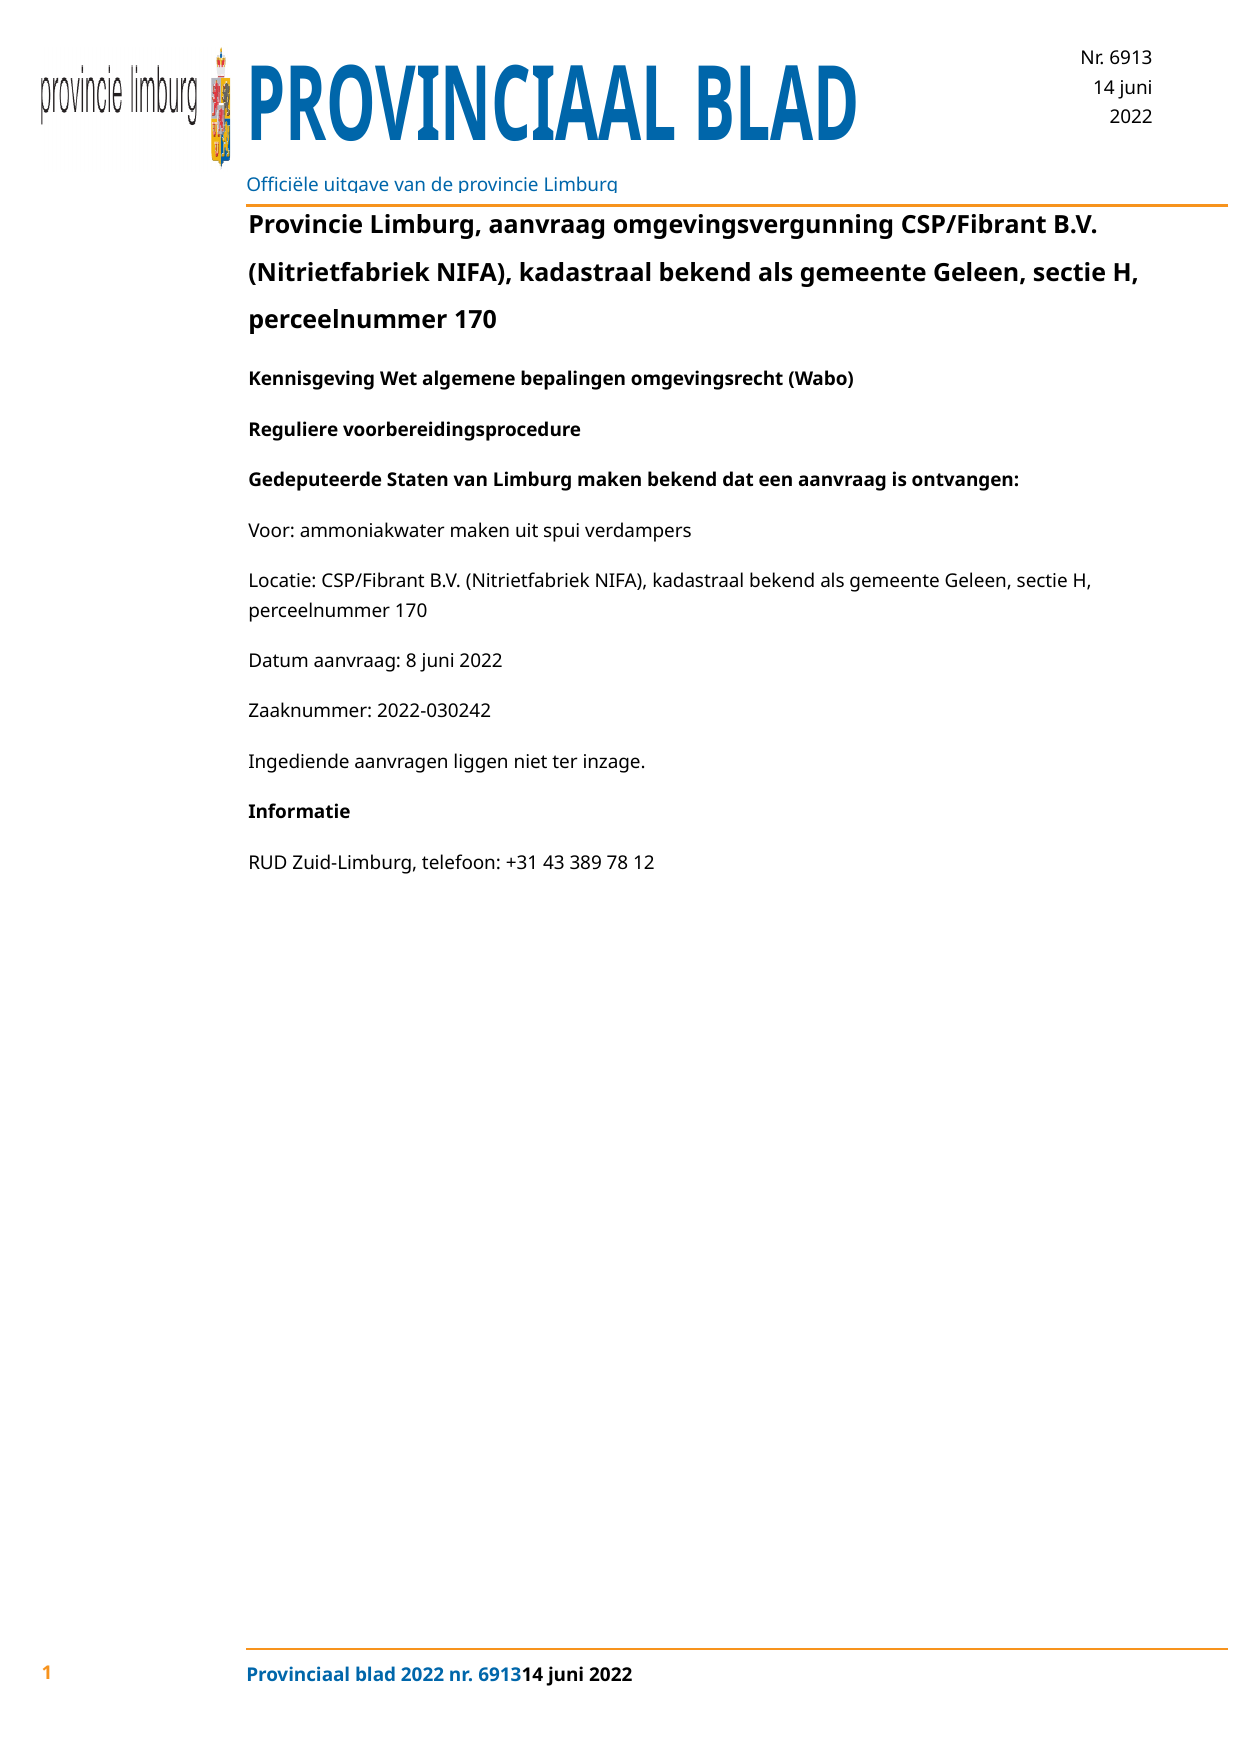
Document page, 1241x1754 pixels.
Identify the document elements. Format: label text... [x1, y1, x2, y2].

text RUD Zuid-Limburg, telefoon: +31 43 389 78 12 [248, 849, 1152, 874]
text Ingediende aanvragen liggen niet ter inzage. [248, 748, 1152, 774]
text Informatie [248, 798, 1152, 824]
text Gedeputeerde Staten van Limburg maken bekend dat een aanvraag is ontvangen: [248, 466, 1152, 492]
text Locatie: CSP/Fibrant B.V. (Nitrietfabriek NIFA), kadastraal bekend als gemeente Geleen, sectie H, perceelnummer 170 [248, 567, 1152, 622]
text Provincie Limburg, aanvraag omgevingsvergunning CSP/Fibrant B.V. (Nitrietfabriek NIFA), kadastraal bekend als gemeente Geleen, sectie H, perceelnummer 170 [248, 207, 1152, 336]
text Datum aanvraag: 8 juni 2022 [248, 647, 1152, 673]
picture [41, 47, 231, 172]
text Zaaknummer: 2022-030242 [248, 698, 1152, 723]
text Kennisgeving Wet algemene bepalingen omgevingsrecht (Wabo) [248, 366, 1152, 391]
text Reguliere voorbereidingsprocedure [248, 416, 1152, 442]
text Voor: ammoniakwater maken uit spui verdampers [248, 517, 1152, 542]
